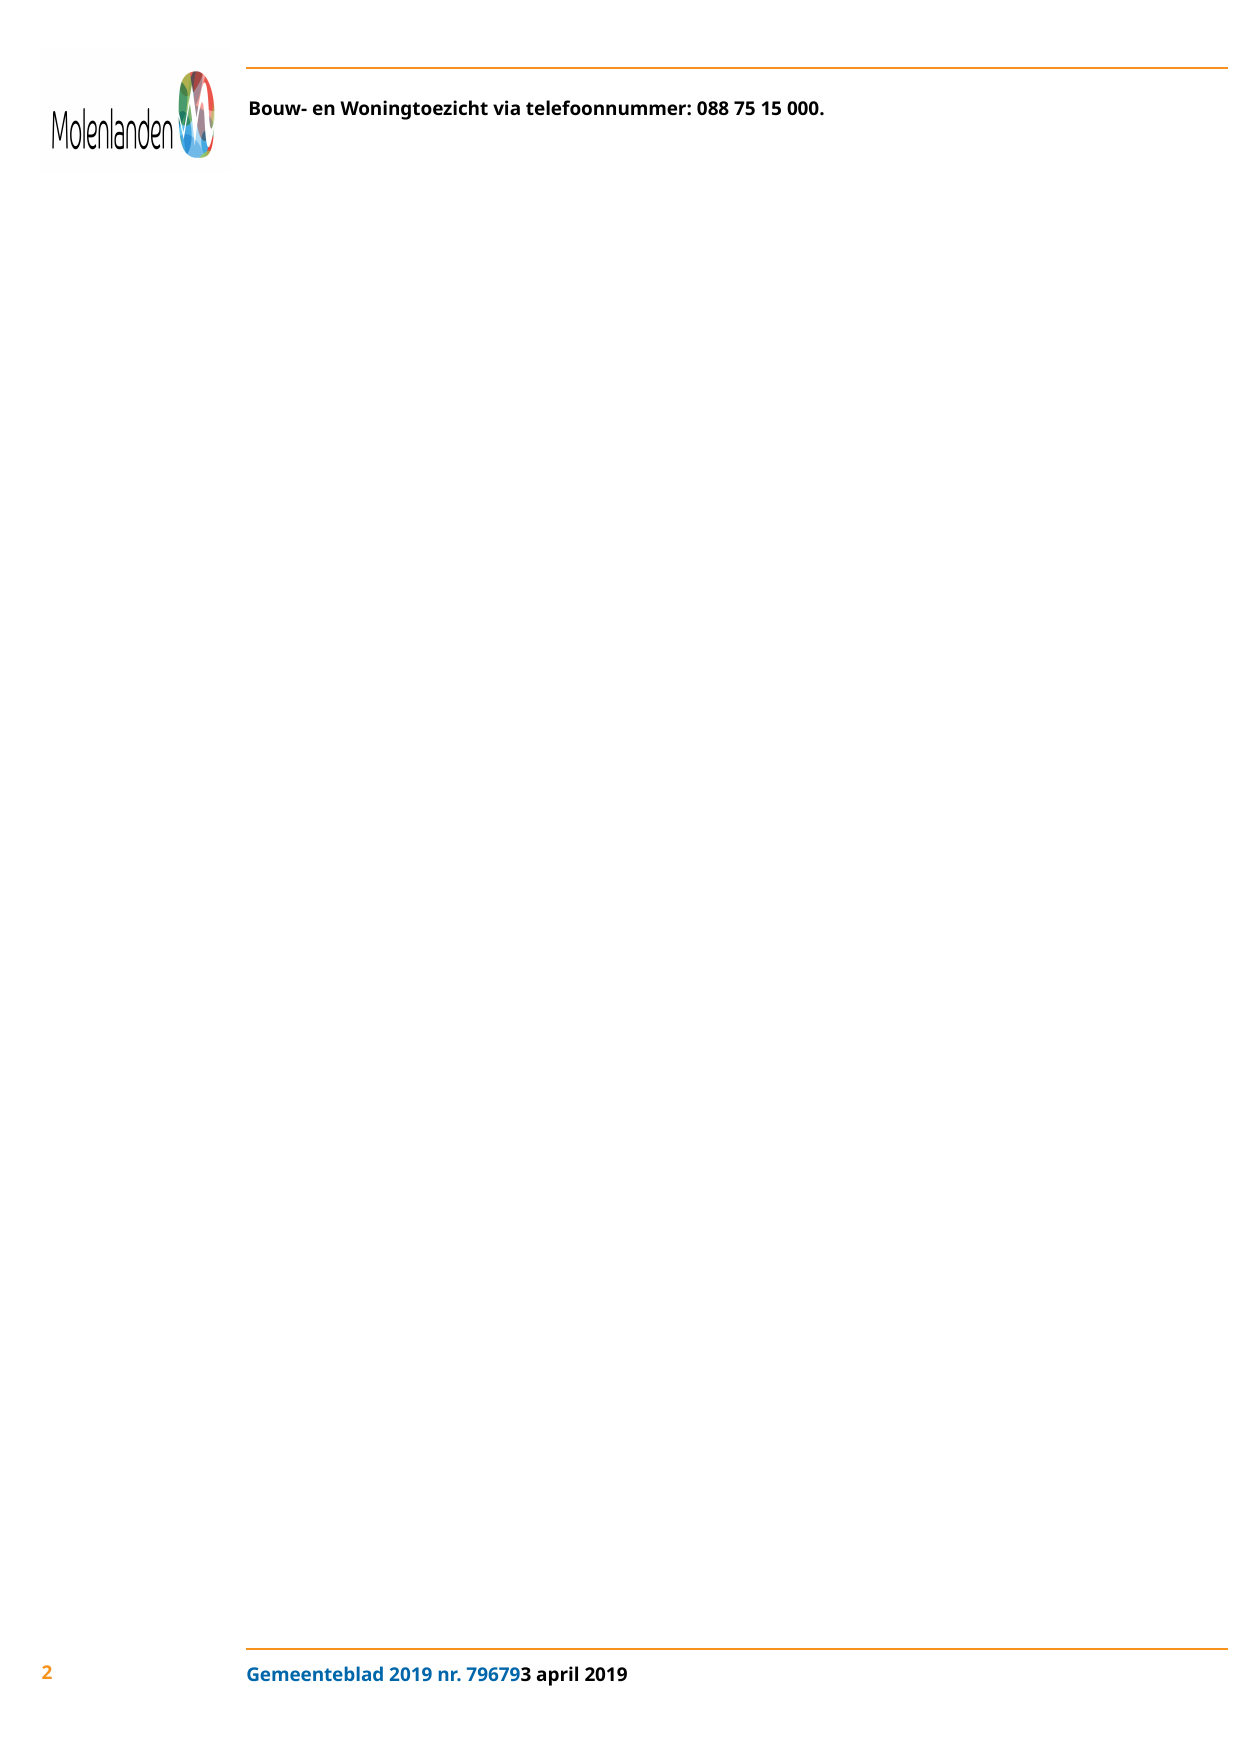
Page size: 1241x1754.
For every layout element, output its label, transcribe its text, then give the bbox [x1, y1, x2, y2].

text Bouw- en Woningtoezicht via telefoonnummer: 088 75 15 000. [248, 95, 1152, 121]
picture [41, 47, 231, 172]
